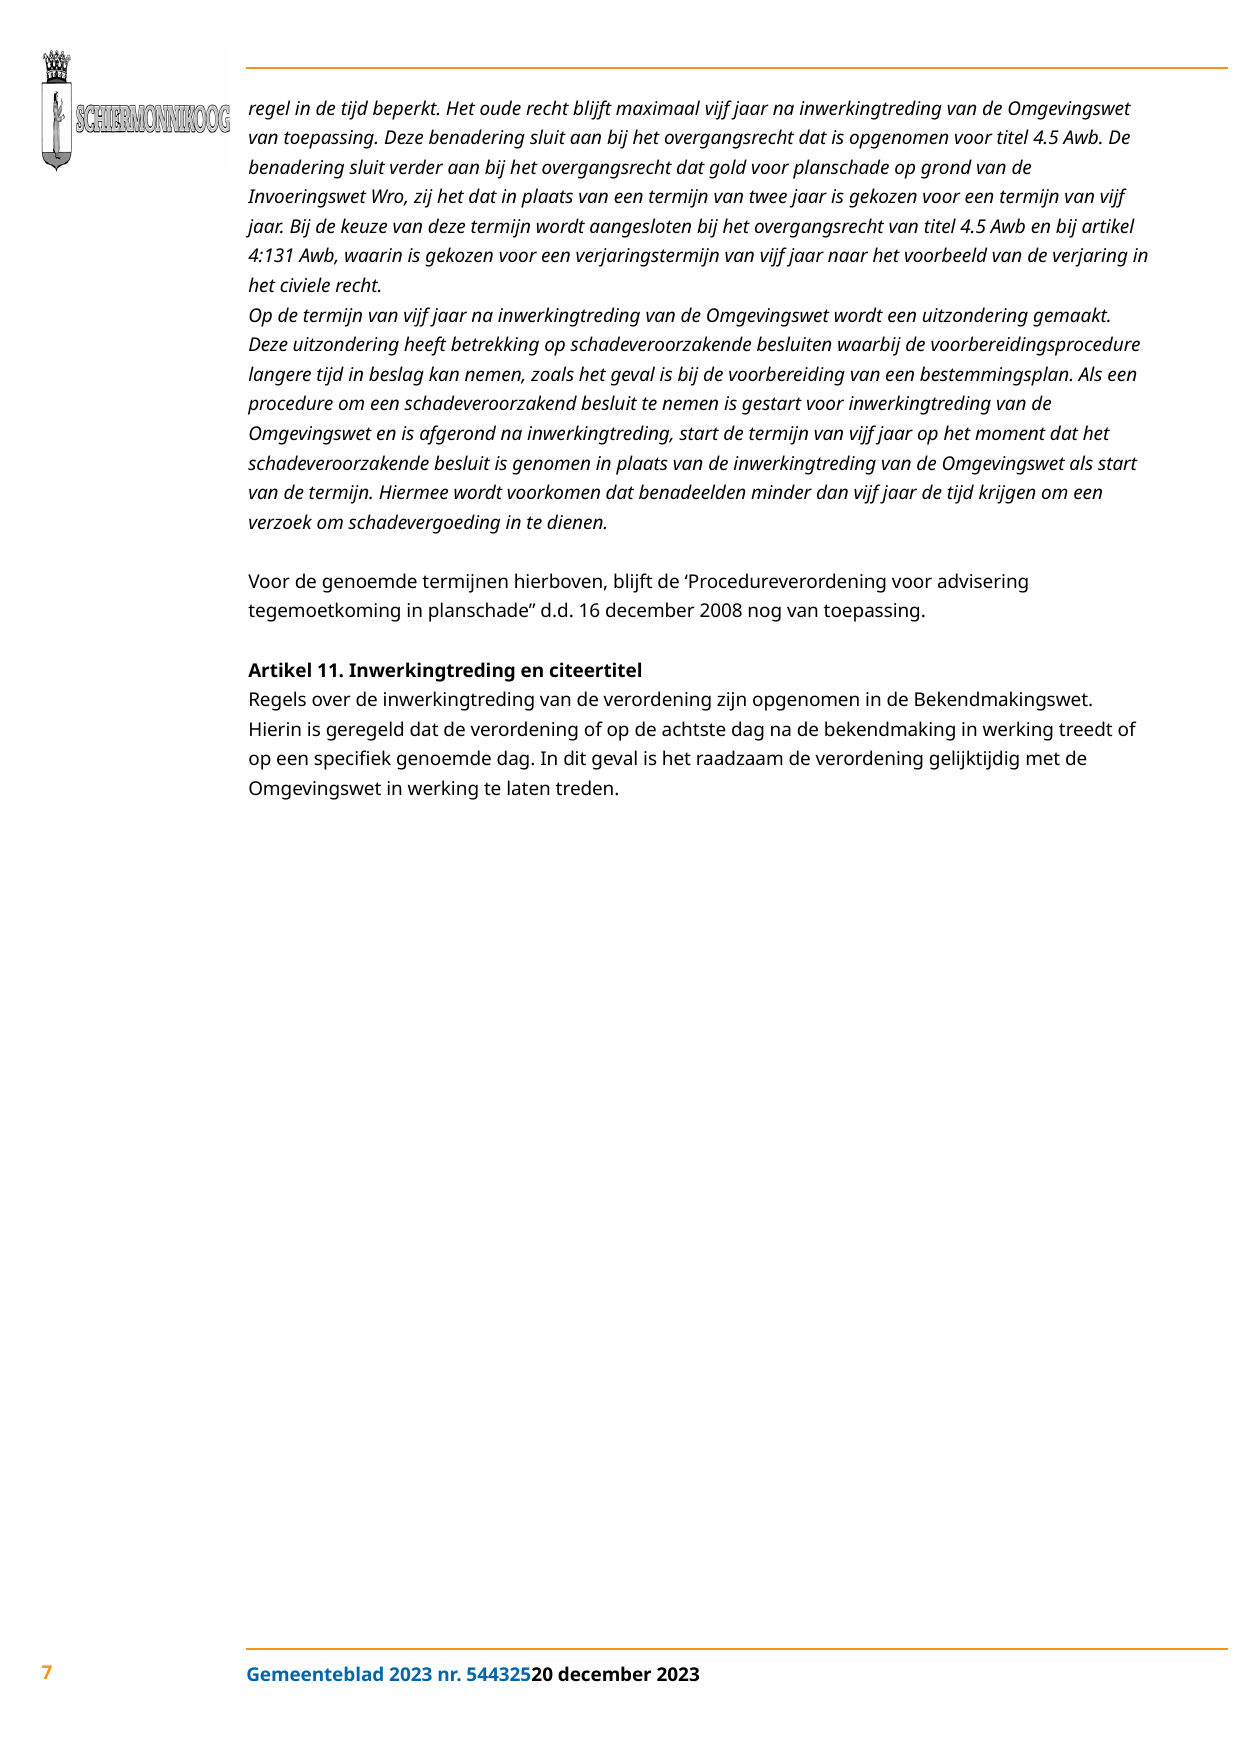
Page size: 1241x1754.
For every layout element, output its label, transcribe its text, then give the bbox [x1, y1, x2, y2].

text Voor de genoemde termijnen hierboven, blijft de ‘Procedureverordening voor advisering tegemoetkoming in planschade” d.d. 16 december 2008 nog van toepassing. [248, 568, 1152, 623]
text regel in de tijd beperkt. Het oude recht blijft maximaal vijf jaar na inwerkingtreding van de Omgevingswet van toepassing. Deze benadering sluit aan bij het overgangsrecht dat is opgenomen voor titel 4.5 Awb. De benadering sluit verder aan bij het overgangsrecht dat gold voor planschade op grond van de Invoeringswet Wro, zij het dat in plaats van een termijn van twee jaar is gekozen voor een termijn van vijf jaar. Bij de keuze van deze termijn wordt aangesloten bij het overgangsrecht van titel 4.5 Awb en bij artikel 4:131 Awb, waarin is gekozen voor een verjaringstermijn van vijf jaar naar het voorbeeld van de verjaring in het civiele recht. [248, 95, 1152, 298]
text Op de termijn van vijf jaar na inwerkingtreding van de Omgevingswet wordt een uitzondering gemaakt. Deze uitzondering heeft betrekking op schadeveroorzakende besluiten waarbij de voorbereidingsprocedure langere tijd in beslag kan nemen, zoals het geval is bij de voorbereiding van een bestemmingsplan. Als een procedure om een schadeveroorzakend besluit te nemen is gestart voor inwerkingtreding van de Omgevingswet en is afgerond na inwerkingtreding, start de termijn van vijf jaar op het moment dat het schadeveroorzakende besluit is genomen in plaats van de inwerkingtreding van de Omgevingswet als start van de termijn. Hiermee wordt voorkomen dat benadeelden minder dan vijf jaar de tijd krijgen om een verzoek om schadevergoeding in te dienen. [248, 302, 1152, 535]
text Regels over de inwerkingtreding van de verordening zijn opgenomen in de Bekendmakingswet. Hierin is geregeld dat de verordening of op de achtste dag na de bekendmaking in werking treedt of op een specifiek genoemde dag. In dit geval is het raadzaam de verordening gelijktijdig met de Omgevingswet in werking te laten treden. [248, 686, 1152, 801]
picture [41, 47, 231, 172]
text Artikel 11. Inwerkingtreding en citeertitel [248, 657, 1152, 683]
